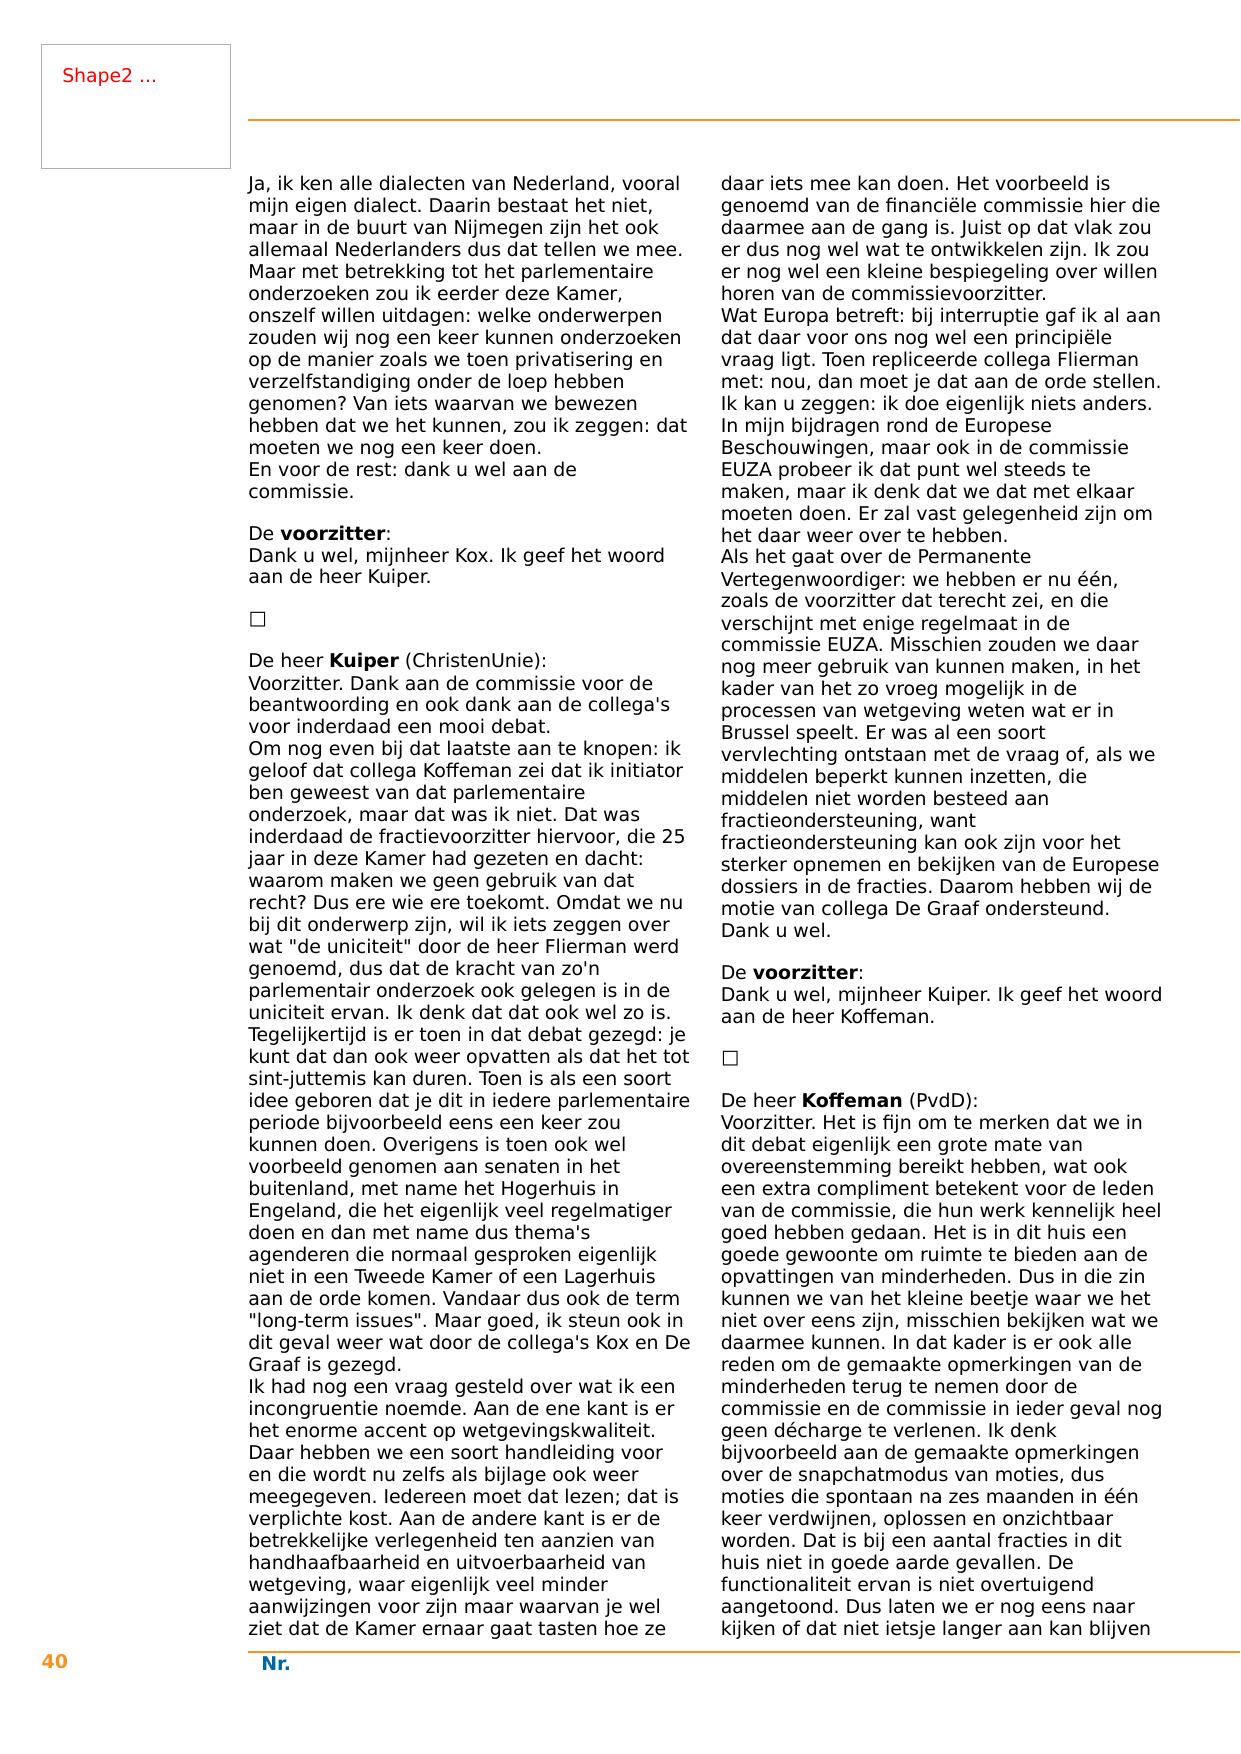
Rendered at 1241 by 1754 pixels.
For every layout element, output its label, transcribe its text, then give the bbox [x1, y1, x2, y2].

text Ik had nog een vraag gesteld over wat ik een incongruentie noemde. Aan de ene kant is er het enorme accent op wetgevingskwaliteit. Daar hebben we een soort handleiding voor en die wordt nu zelfs als bijlage ook weer meegegeven. Iedereen moet dat lezen; dat is verplichte kost. Aan de andere kant is er de betrekkelijke verlegenheid ten aanzien van handhaafbaarheid en uitvoerbaarheid van wetgeving, waar eigenlijk veel minder aanwijzingen voor zijn maar waarvan je wel ziet dat de Kamer ernaar gaat tasten hoe ze [248, 1376, 691, 1639]
text Voorzitter. Dank aan de commissie voor de beantwoording en ook dank aan de collega's voor inderdaad een mooi debat. [248, 672, 691, 738]
text Wat Europa betreft: bij interruptie gaf ik al aan dat daar voor ons nog wel een principiële vraag ligt. Toen repliceerde collega Flierman met: nou, dan moet je dat aan de orde stellen. Ik kan u zeggen: ik doe eigenlijk niets anders. In mijn bijdragen rond de Europese Beschouwingen, maar ook in de commissie EUZA probeer ik dat punt wel steeds te maken, maar ik denk dat we dat met elkaar moeten doen. Er zal vast gelegenheid zijn om het daar weer over te hebben. [721, 305, 1163, 546]
text Dank u wel, mijnheer Kox. Ik geef het woord aan de heer Kuiper. [248, 544, 691, 588]
text De voorzitter: [721, 962, 1163, 984]
text ⬜ [248, 608, 691, 630]
text De voorzitter: [248, 522, 691, 544]
text De heer Koffeman (PvdD): [721, 1090, 1163, 1112]
text Voorzitter. Het is fijn om te merken dat we in dit debat eigenlijk een grote mate van overeenstemming bereikt hebben, wat ook een extra compliment betekent voor de leden van de commissie, die hun werk kennelijk heel goed hebben gedaan. Het is in dit huis een goede gewoonte om ruimte te bieden aan de opvattingen van minderheden. Dus in die zin kunnen we van het kleine beetje waar we het niet over eens zijn, misschien bekijken wat we daarmee kunnen. In dat kader is er ook alle reden om de gemaakte opmerkingen van de minderheden terug te nemen door de commissie en de commissie in ieder geval nog geen décharge te verlenen. Ik denk bijvoorbeeld aan de gemaakte opmerkingen over de snapchatmodus van moties, dus moties die spontaan na zes maanden in één keer verdwijnen, oplossen en onzichtbaar worden. Dat is bij een aantal fracties in dit huis niet in goede aarde gevallen. De functionaliteit ervan is niet overtuigend aangetoond. Dus laten we er nog eens naar kijken of dat niet ietsje langer aan kan blijven [721, 1112, 1163, 1639]
text Dank u wel, mijnheer Kuiper. Ik geef het woord aan de heer Koffeman. [721, 984, 1163, 1028]
text daar iets mee kan doen. Het voorbeeld is genoemd van de financiële commissie hier die daarmee aan de gang is. Juist op dat vlak zou er dus nog wel wat te ontwikkelen zijn. Ik zou er nog wel een kleine bespiegeling over willen horen van de commissievoorzitter. [721, 173, 1163, 305]
text Om nog even bij dat laatste aan te knopen: ik geloof dat collega Koffeman zei dat ik initiator ben geweest van dat parlementaire onderzoek, maar dat was ik niet. Dat was inderdaad de fractievoorzitter hiervoor, die 25 jaar in deze Kamer had gezeten en dacht: waarom maken we geen gebruik van dat recht? Dus ere wie ere toekomt. Omdat we nu bij dit onderwerp zijn, wil ik iets zeggen over wat "de uniciteit" door de heer Flierman werd genoemd, dus dat de kracht van zo'n parlementair onderzoek ook gelegen is in de uniciteit ervan. Ik denk dat dat ook wel zo is. Tegelijkertijd is er toen in dat debat gezegd: je kunt dat dan ook weer opvatten als dat het tot sint-juttemis kan duren. Toen is als een soort idee geboren dat je dit in iedere parlementaire periode bijvoorbeeld eens een keer zou kunnen doen. Overigens is toen ook wel voorbeeld genomen aan senaten in het buitenland, met name het Hogerhuis in Engeland, die het eigenlijk veel regelmatiger doen en dan met name dus thema's agenderen die normaal gesproken eigenlijk niet in een Tweede Kamer of een Lagerhuis aan de orde komen. Vandaar dus ook de term "long-term issues". Maar goed, ik steun ook in dit geval weer wat door de collega's Kox en De Graaf is gezegd. [248, 738, 691, 1376]
text Ja, ik ken alle dialecten van Nederland, vooral mijn eigen dialect. Daarin bestaat het niet, maar in de buurt van Nijmegen zijn het ook allemaal Nederlanders dus dat tellen we mee. Maar met betrekking tot het parlementaire onderzoeken zou ik eerder deze Kamer, onszelf willen uitdagen: welke onderwerpen zouden wij nog een keer kunnen onderzoeken op de manier zoals we toen privatisering en verzelfstandiging onder de loep hebben genomen? Van iets waarvan we bewezen hebben dat we het kunnen, zou ik zeggen: dat moeten we nog een keer doen. [248, 173, 691, 458]
text ⬜ [721, 1048, 1163, 1070]
text En voor de rest: dank u wel aan de commissie. [248, 458, 691, 502]
text Als het gaat over de Permanente Vertegenwoordiger: we hebben er nu één, zoals de voorzitter dat terecht zei, en die verschijnt met enige regelmaat in de commissie EUZA. Misschien zouden we daar nog meer gebruik van kunnen maken, in het kader van het zo vroeg mogelijk in de processen van wetgeving weten wat er in Brussel speelt. Er was al een soort vervlechting ontstaan met de vraag of, als we middelen beperkt kunnen inzetten, die middelen niet worden besteed aan fractieondersteuning, want fractieondersteuning kan ook zijn voor het sterker opnemen en bekijken van de Europese dossiers in de fracties. Daarom hebben wij de motie van collega De Graaf ondersteund. Dank u wel. [721, 546, 1163, 942]
text De heer Kuiper (ChristenUnie): [248, 650, 691, 672]
